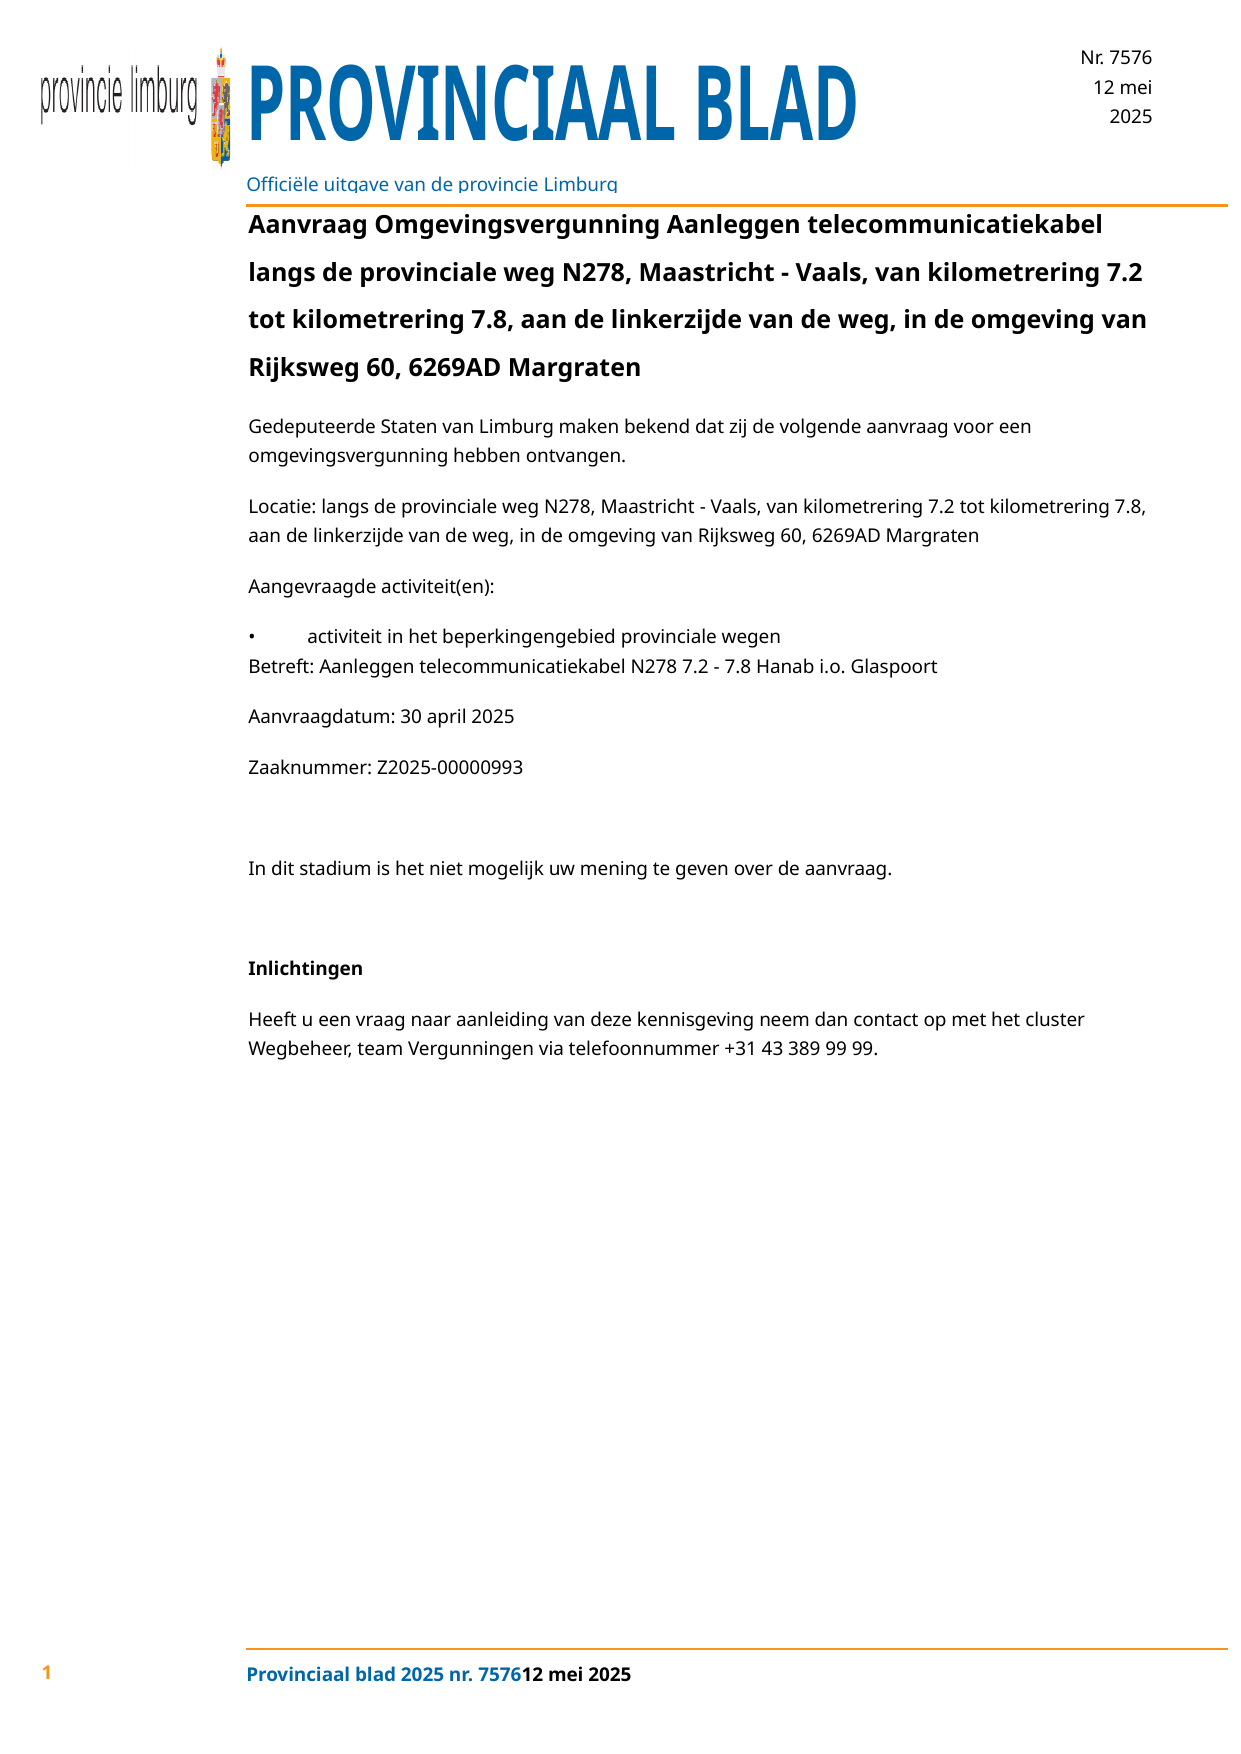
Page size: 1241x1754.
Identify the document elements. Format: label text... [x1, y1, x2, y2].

text Betreft: Aanleggen telecommunicatiekabel N278 7.2 - 7.8 Hanab i.o. Glaspoort [248, 653, 1152, 679]
text In dit stadium is het niet mogelijk uw mening te geven over de aanvraag. [248, 855, 1152, 881]
text Locatie: langs de provinciale weg N278, Maastricht - Vaals, van kilometrering 7.2 tot kilometrering 7.8, aan de linkerzijde van de weg, in de omgeving van Rijksweg 60, 6269AD Margraten [248, 493, 1152, 548]
list activiteit in het beperkingengebied provinciale wegen [248, 623, 1152, 649]
text Aangevraagde activiteit(en): [248, 573, 1152, 599]
text Gedeputeerde Staten van Limburg maken bekend dat zij de volgende aanvraag voor een omgevingsvergunning hebben ontvangen. [248, 413, 1152, 468]
text Aanvraagdatum: 30 april 2025 [248, 703, 1152, 729]
text Heeft u een vraag naar aanleiding van deze kennisgeving neem dan contact op met het cluster Wegbeheer, team Vergunningen via telefoonnummer +31 43 389 99 99. [248, 1006, 1152, 1061]
picture [41, 47, 231, 172]
text Inlichtingen [248, 956, 1152, 981]
text Aanvraag Omgevingsvergunning Aanleggen telecommunicatiekabel langs de provinciale weg N278, Maastricht - Vaals, van kilometrering 7.2 tot kilometrering 7.8, aan de linkerzijde van de weg, in de omgeving van Rijksweg 60, 6269AD Margraten [248, 207, 1152, 384]
text Zaaknummer: Z2025-00000993 [248, 754, 1152, 780]
